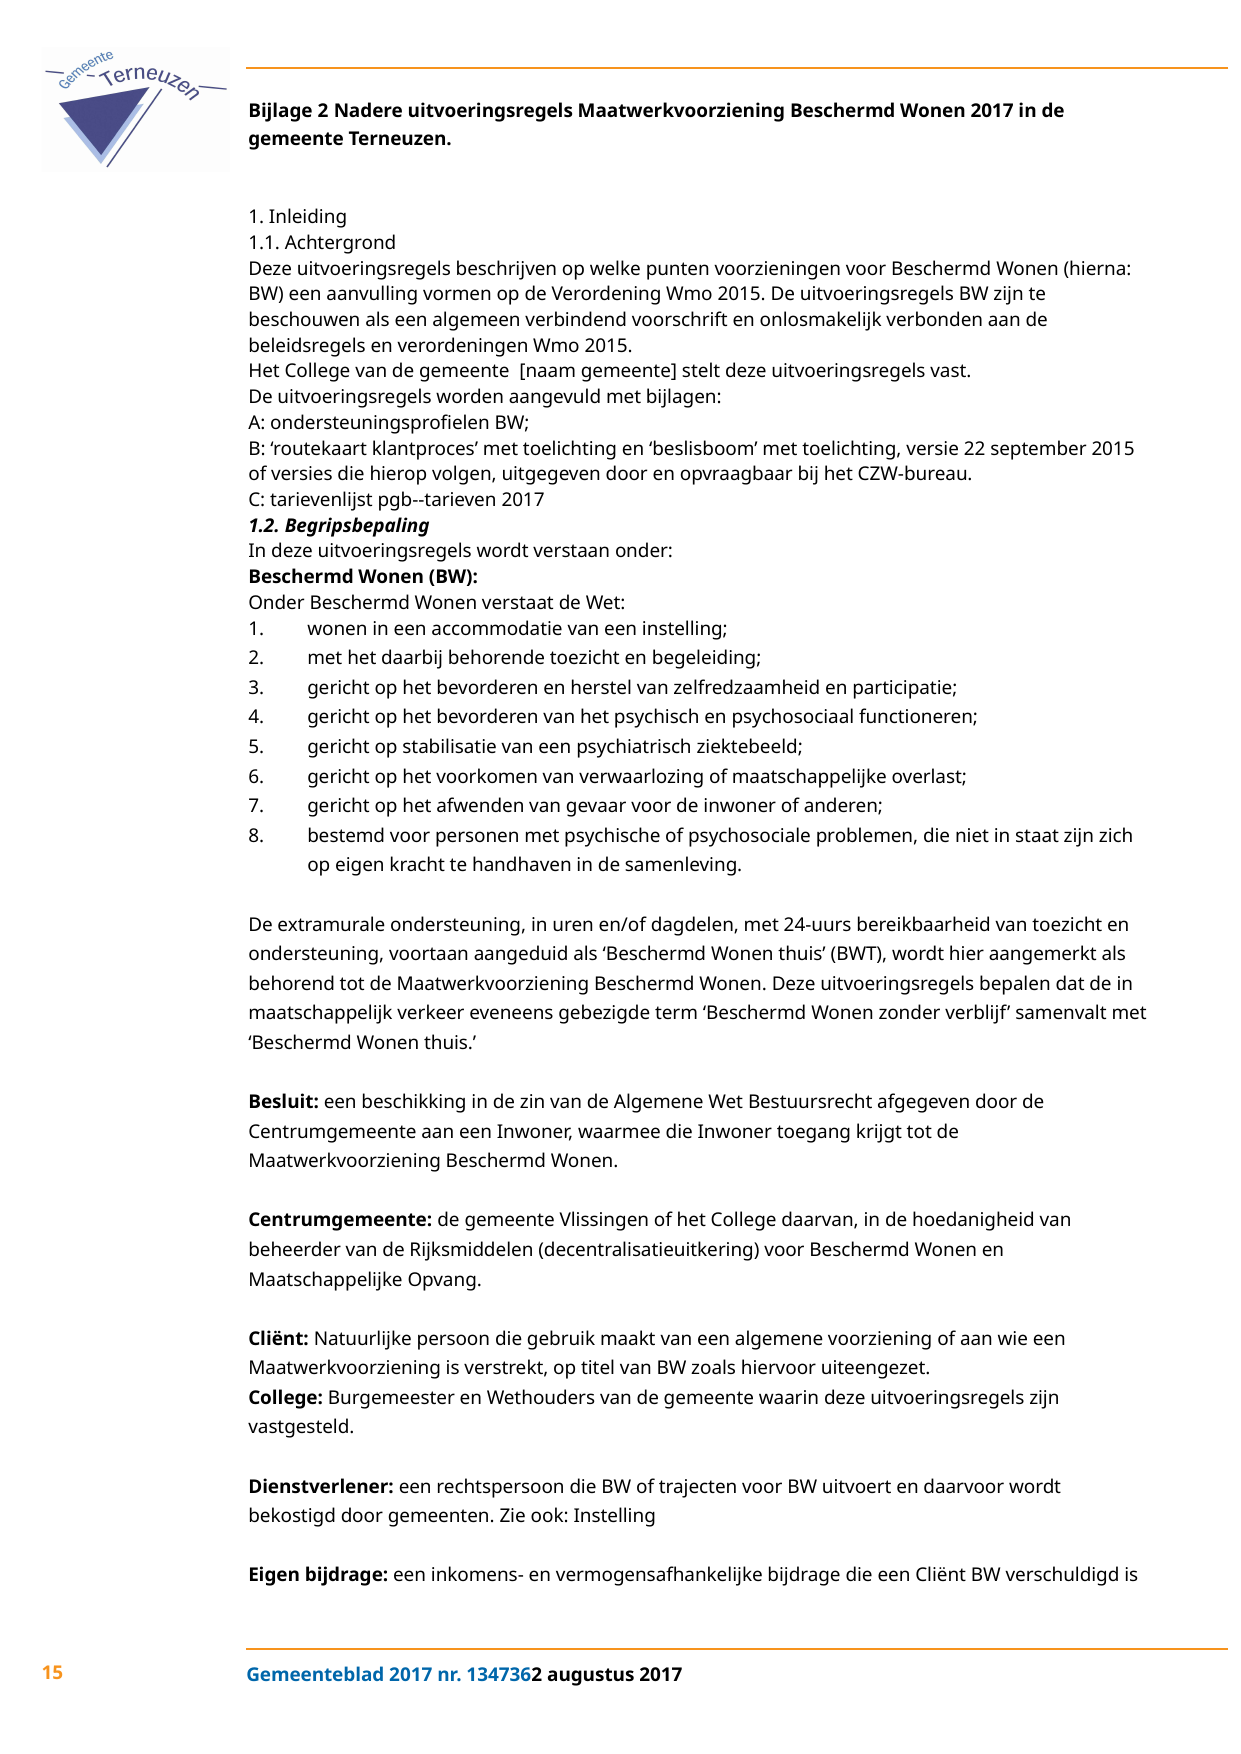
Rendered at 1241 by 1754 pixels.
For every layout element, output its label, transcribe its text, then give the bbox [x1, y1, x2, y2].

list gericht op het bevorderen en herstel van zelfredzaamheid en participatie; [248, 674, 1152, 700]
text Deze uitvoeringsregels beschrijven op welke punten voorzieningen voor Beschermd Wonen (hierna: BW) een aanvulling vormen op de Verordening Wmo 2015. De uitvoeringsregels BW zijn te beschouwen als een algemeen verbindend voorschrift en onlosmakelijk verbonden aan de beleidsregels en verordeningen Wmo 2015. [248, 255, 1152, 358]
list gericht op stabilisatie van een psychiatrisch ziektebeeld; [248, 733, 1152, 759]
list wonen in een accommodatie van een instelling; [248, 615, 1152, 641]
text C: tarievenlijst pgb--tarieven 2017 [248, 486, 1152, 512]
text 1.1. Achtergrond [248, 229, 1152, 255]
text Cliënt: Natuurlijke persoon die gebruik maakt van een algemene voorziening of aan wie een Maatwerkvoorziening is verstrekt, op titel van BW zoals hiervoor uiteengezet. [248, 1325, 1152, 1380]
text College: Burgemeester en Wethouders van de gemeente waarin deze uitvoeringsregels zijn vastgesteld. [248, 1384, 1152, 1439]
text B: ‘routekaart klantproces’ met toelichting en ‘beslisboom’ met toelichting, versie 22 september 2015 of versies die hierop volgen, uitgegeven door en opvraagbaar bij het CZW-bureau. [248, 435, 1152, 486]
list gericht op het afwenden van gevaar voor de inwoner of anderen; [248, 792, 1152, 818]
text A: ondersteuningsprofielen BW; [248, 409, 1152, 435]
list bestemd voor personen met psychische of psychosociale problemen, die niet in staat zijn zich op eigen kracht te handhaven in de samenleving. [248, 822, 1152, 877]
text Bijlage 2 Nadere uitvoeringsregels Maatwerkvoorziening Beschermd Wonen 2017 in de gemeente Terneuzen. [248, 95, 1152, 152]
text Dienstverlener: een rechtspersoon die BW of trajecten voor BW uitvoert en daarvoor wordt bekostigd door gemeenten. Zie ook: Instelling [248, 1473, 1152, 1528]
picture [41, 47, 231, 172]
text De uitvoeringsregels worden aangevuld met bijlagen: [248, 383, 1152, 409]
text De extramurale ondersteuning, in uren en/of dagdelen, met 24-uurs bereikbaarheid van toezicht en ondersteuning, voortaan aangeduid als ‘Beschermd Wonen thuis’ (BWT), wordt hier aangemerkt als behorend tot de Maatwerkvoorziening Beschermd Wonen. Deze uitvoeringsregels bepalen dat de in maatschappelijk verkeer eveneens gebezigde term ‘Beschermd Wonen zonder verblijf’ samenvalt met ‘Beschermd Wonen thuis.’ [248, 911, 1152, 1055]
text 1. Inleiding [248, 203, 1152, 229]
list gericht op het voorkomen van verwaarlozing of maatschappelijke overlast; [248, 763, 1152, 788]
text Besluit: een beschikking in de zin van de Algemene Wet Bestuursrecht afgegeven door de Centrumgemeente aan een Inwoner, waarmee die Inwoner toegang krijgt tot de Maatwerkvoorziening Beschermd Wonen. [248, 1088, 1152, 1173]
text In deze uitvoeringsregels wordt verstaan onder: [248, 538, 1152, 563]
text Het College van de gemeente [naam gemeente] stelt deze uitvoeringsregels vast. [248, 358, 1152, 383]
list met het daarbij behorende toezicht en begeleiding; [248, 644, 1152, 670]
text Beschermd Wonen (BW): [248, 563, 1152, 589]
text Onder Beschermd Wonen verstaat de Wet: [248, 589, 1152, 615]
list gericht op het bevorderen van het psychisch en psychosociaal functioneren; [248, 704, 1152, 729]
text Eigen bijdrage: een inkomens- en vermogensafhankelijke bijdrage die een Cliënt BW verschuldigd is [248, 1562, 1152, 1587]
text 1.2. Begripsbepaling [248, 512, 1152, 538]
text Centrumgemeente: de gemeente Vlissingen of het College daarvan, in de hoedanigheid van beheerder van de Rijksmiddelen (decentralisatieuitkering) voor Beschermd Wonen en Maatschappelijke Opvang. [248, 1207, 1152, 1291]
